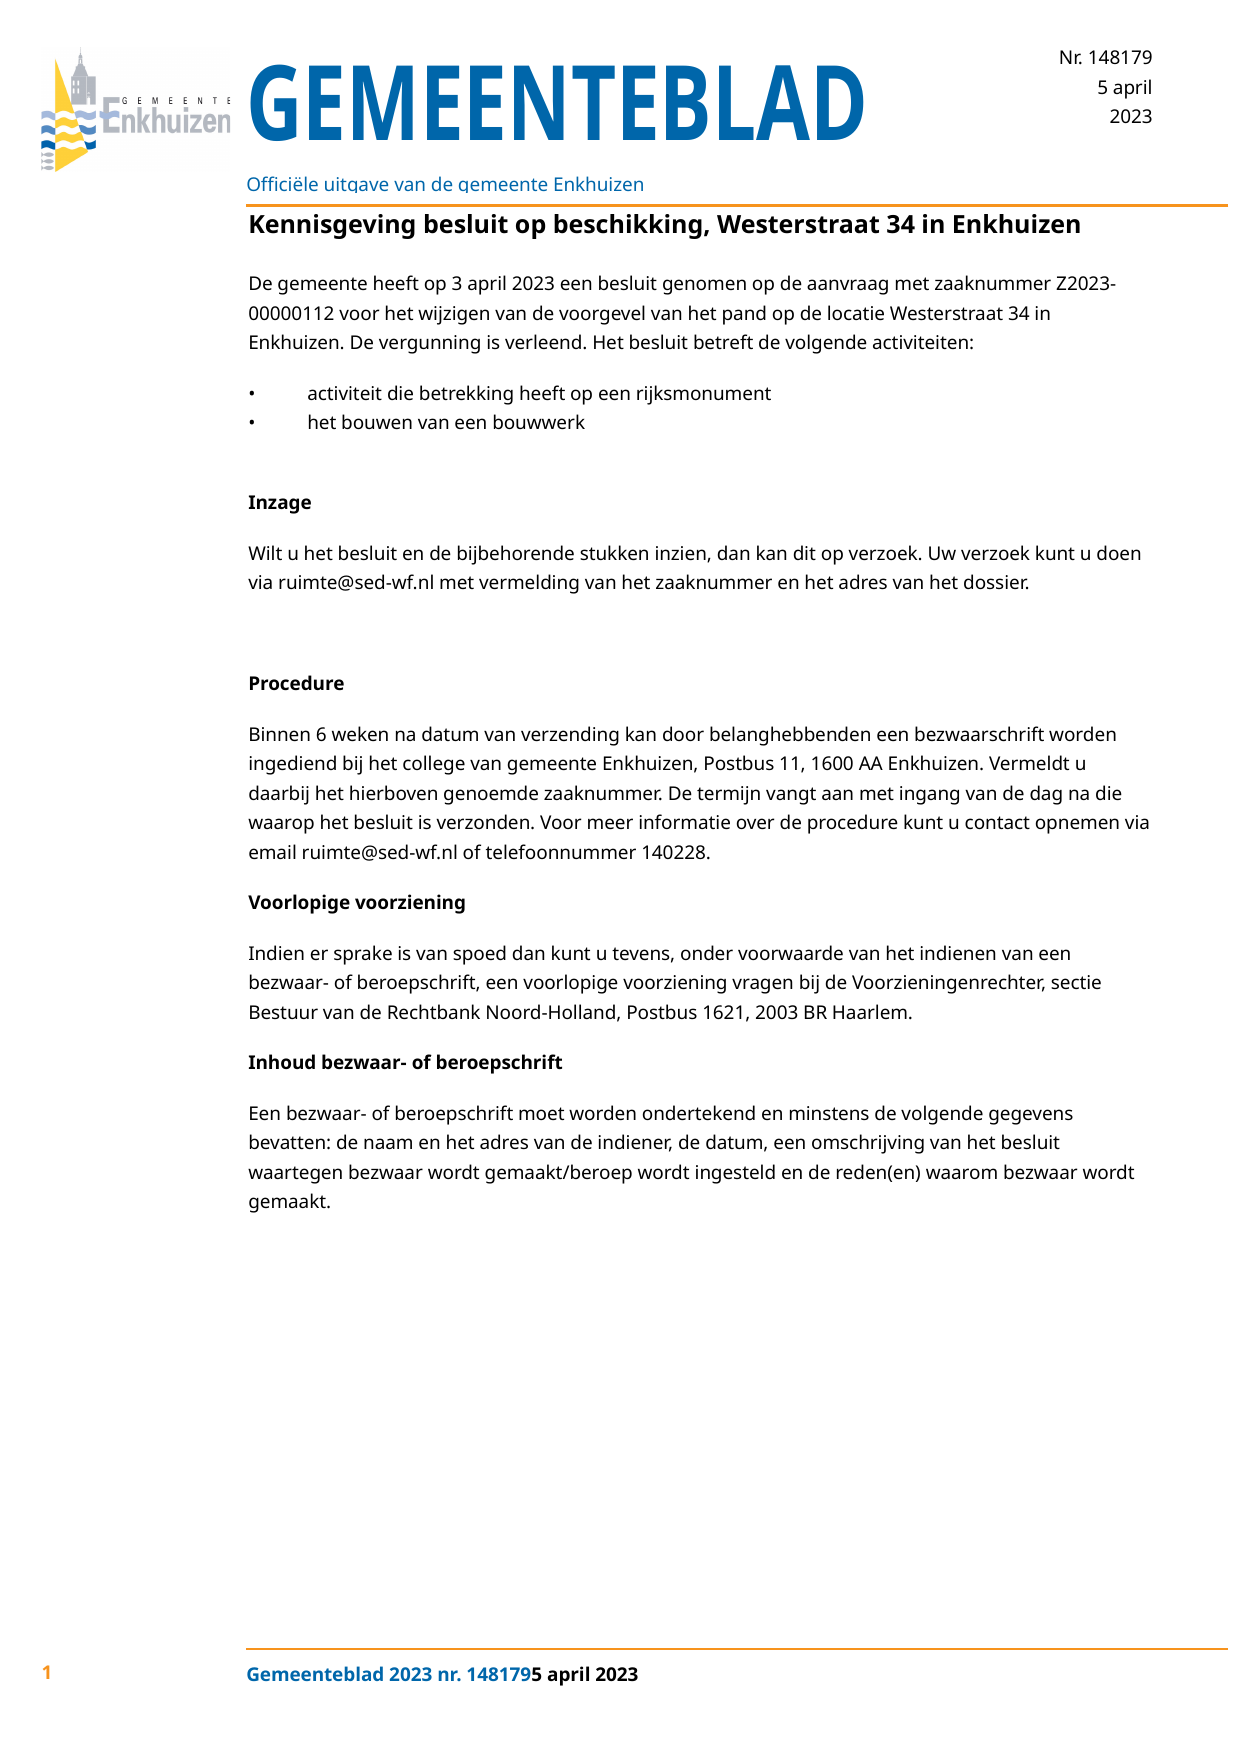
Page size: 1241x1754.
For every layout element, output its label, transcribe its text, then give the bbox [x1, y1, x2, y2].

text Inzage [248, 489, 1152, 515]
text Kennisgeving besluit op beschikking, Westerstraat 34 in Enkhuizen [248, 207, 1152, 241]
text Inhoud bezwaar- of beroepschrift [248, 1049, 1152, 1075]
text Wilt u het besluit en de bijbehorende stukken inzien, dan kan dit op verzoek. Uw verzoek kunt u doen via ruimte@sed-wf.nl met vermelding van het zaaknummer en het adres van het dossier. [248, 540, 1152, 595]
text De gemeente heeft op 3 april 2023 een besluit genomen op de aanvraag met zaaknummer Z2023-00000112 voor het wijzigen van de voorgevel van het pand op de locatie Westerstraat 34 in Enkhuizen. De vergunning is verleend. Het besluit betreft de volgende activiteiten: [248, 270, 1152, 355]
picture [41, 47, 231, 172]
text Binnen 6 weken na datum van verzending kan door belanghebbenden een bezwaarschrift worden ingediend bij het college van gemeente Enkhuizen, Postbus 11, 1600 AA Enkhuizen. Vermeldt u daarbij het hierboven genoemde zaaknummer. De termijn vangt aan met ingang van de dag na die waarop het besluit is verzonden. Voor meer informatie over de procedure kunt u contact opnemen via email ruimte@sed-wf.nl of telefoonnummer 140228. [248, 721, 1152, 865]
text Procedure [248, 670, 1152, 696]
list het bouwen van een bouwwerk [248, 409, 1152, 435]
list activiteit die betrekking heeft op een rijksmonument [248, 380, 1152, 406]
text Een bezwaar- of beroepschrift moet worden ondertekend en minstens de volgende gegevens bevatten: de naam en het adres van de indiener, de datum, een omschrijving van het besluit waartegen bezwaar wordt gemaakt/beroep wordt ingesteld en de reden(en) waarom bezwaar wordt gemaakt. [248, 1100, 1152, 1214]
text Indien er sprake is van spoed dan kunt u tevens, onder voorwaarde van het indienen van een bezwaar- of beroepschrift, een voorlopige voorziening vragen bij de Voorzieningenrechter, sectie Bestuur van de Rechtbank Noord-Holland, Postbus 1621, 2003 BR Haarlem. [248, 940, 1152, 1025]
text Voorlopige voorziening [248, 889, 1152, 915]
